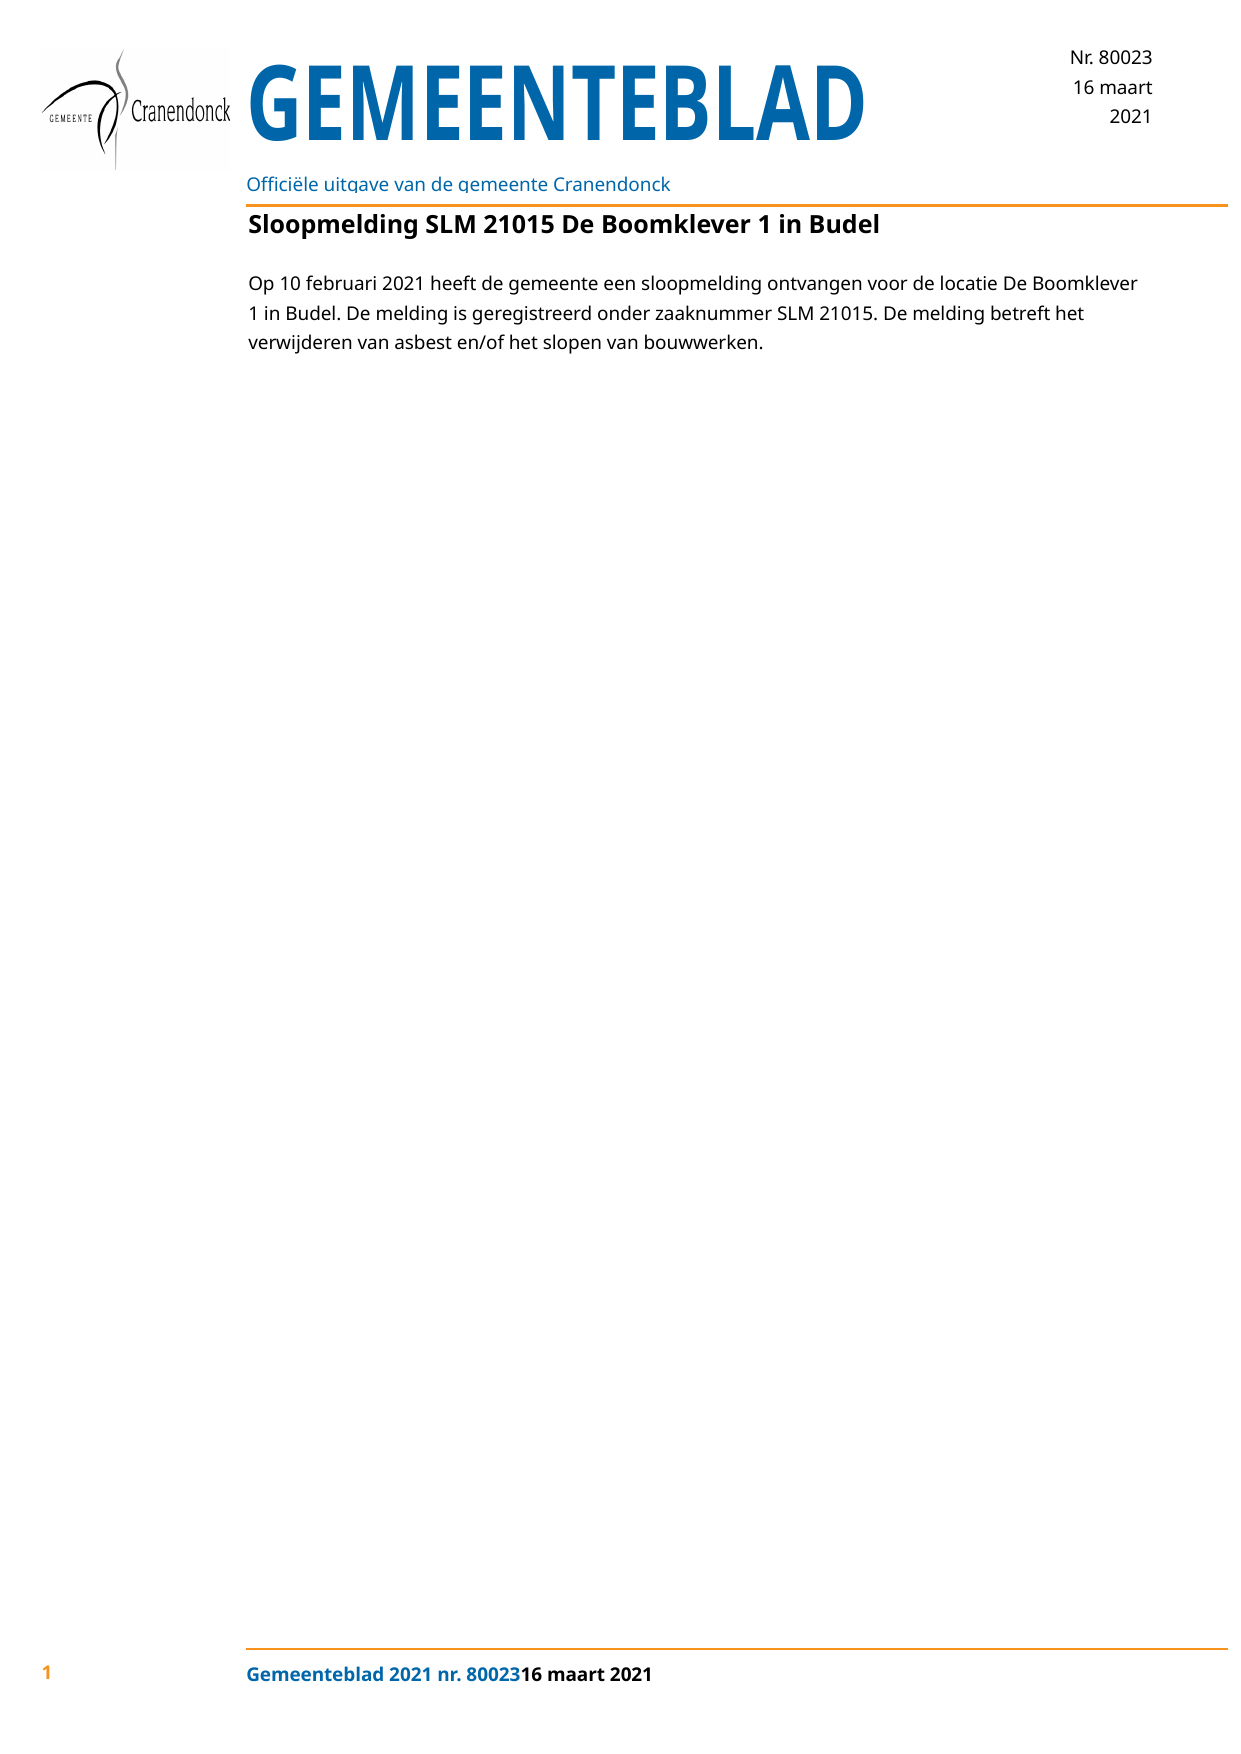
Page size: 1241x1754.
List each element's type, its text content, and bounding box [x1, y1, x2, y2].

picture [41, 47, 231, 172]
text Sloopmelding SLM 21015 De Boomklever 1 in Budel [248, 207, 1152, 241]
text Op 10 februari 2021 heeft de gemeente een sloopmelding ontvangen voor de locatie De Boomklever 1 in Budel. De melding is geregistreerd onder zaaknummer SLM 21015. De melding betreft het verwijderen van asbest en/of het slopen van bouwwerken. [248, 270, 1152, 355]
